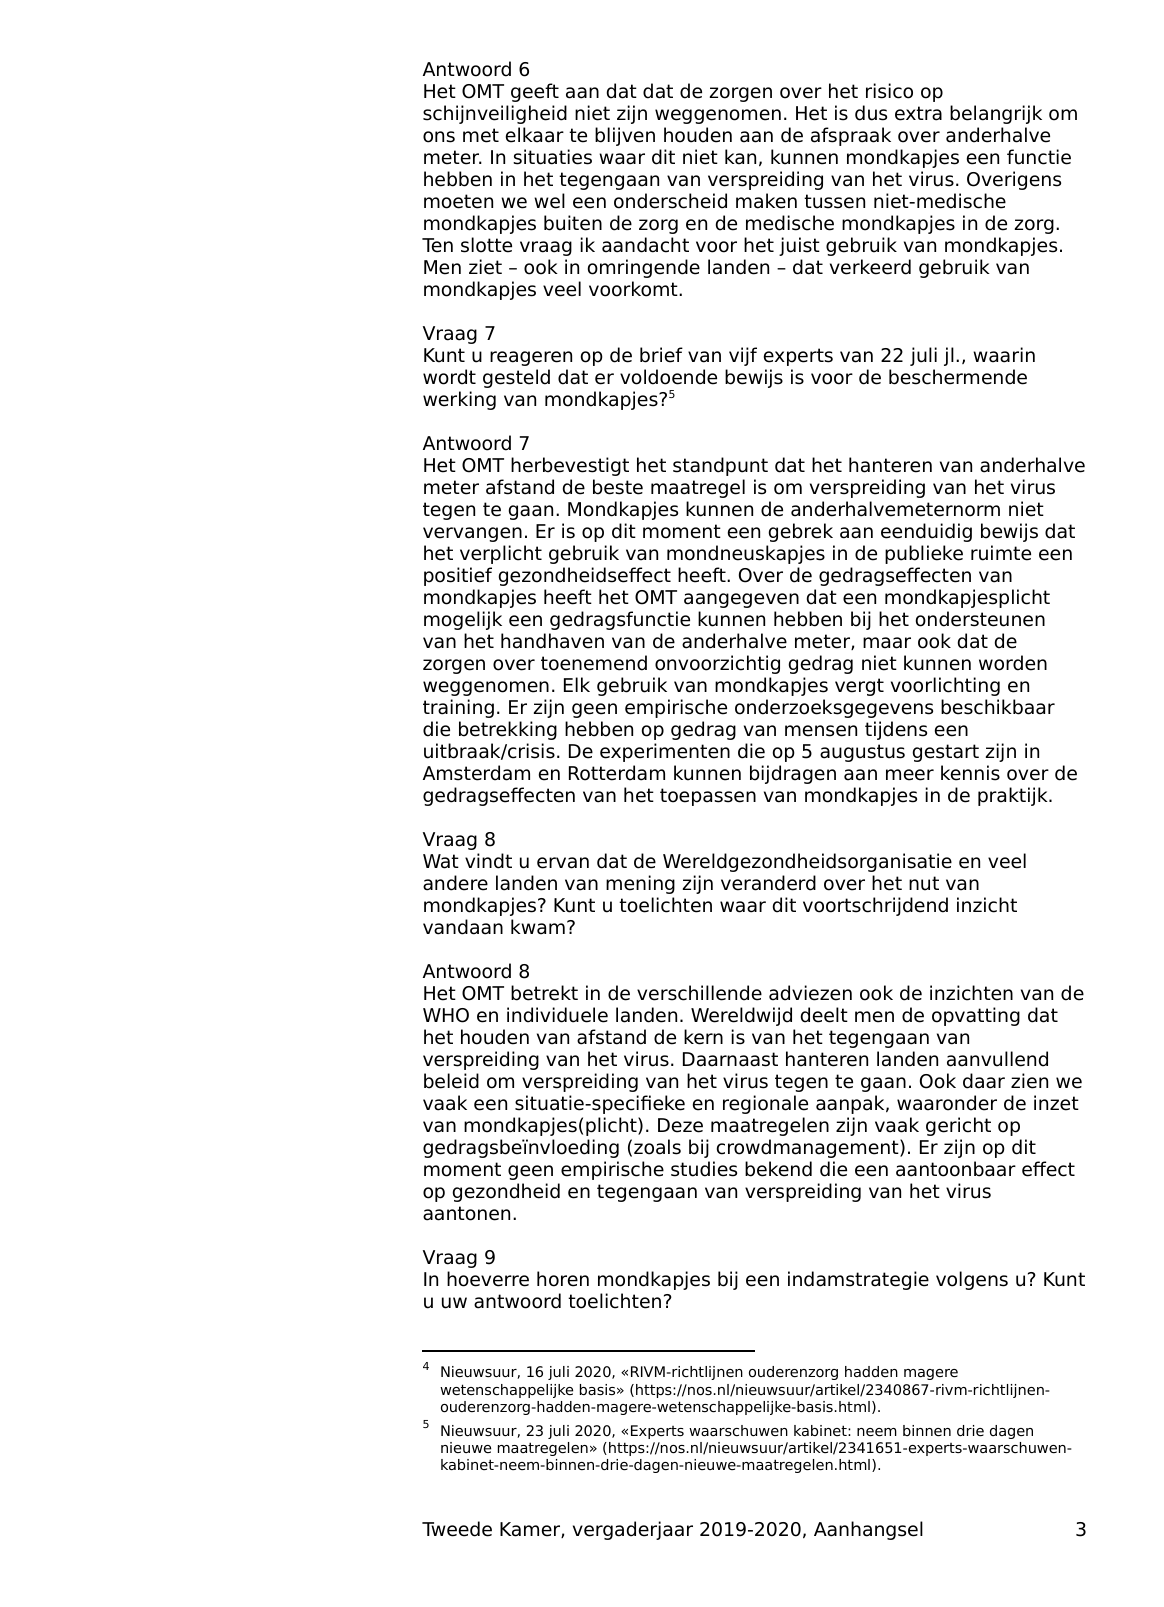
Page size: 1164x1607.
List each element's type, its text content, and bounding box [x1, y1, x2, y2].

text Antwoord 8 [422, 961, 1087, 983]
text Antwoord 6 [422, 59, 1087, 81]
text Het OMT geeft aan dat dat de zorgen over het risico op schijnveiligheid niet zijn weggenomen. Het is dus extra belangrijk om ons met elkaar te blijven houden aan de afspraak over anderhalve meter. In situaties waar dit niet kan, kunnen mondkapjes een functie hebben in het tegengaan van verspreiding van het virus. Overigens moeten we wel een onderscheid maken tussen niet-medische mondkapjes buiten de zorg en de medische mondkapjes in de zorg. Ten slotte vraag ik aandacht voor het juist gebruik van mondkapjes. Men ziet – ook in omringende landen – dat verkeerd gebruik van mondkapjes veel voorkomt. [422, 81, 1087, 301]
text Antwoord 7 [422, 433, 1087, 455]
text Vraag 9 [422, 1247, 1087, 1269]
text Wat vindt u ervan dat de Wereldgezondheidsorganisatie en veel andere landen van mening zijn veranderd over het nut van mondkapjes? Kunt u toelichten waar dit voortschrijdend inzicht vandaan kwam? [422, 851, 1087, 939]
text Vraag 7 [422, 323, 1087, 345]
text Vraag 8 [422, 829, 1087, 851]
text Het OMT herbevestigt het standpunt dat het hanteren van anderhalve meter afstand de beste maatregel is om verspreiding van het virus tegen te gaan. Mondkapjes kunnen de anderhalvemeternorm niet vervangen. Er is op dit moment een gebrek aan eenduidig bewijs dat het verplicht gebruik van mondneuskapjes in de publieke ruimte een positief gezondheidseffect heeft. Over de gedragseffecten van mondkapjes heeft het OMT aangegeven dat een mondkapjesplicht mogelijk een gedragsfunctie kunnen hebben bij het ondersteunen van het handhaven van de anderhalve meter, maar ook dat de zorgen over toenemend onvoorzichtig gedrag niet kunnen worden weggenomen. Elk gebruik van mondkapjes vergt voorlichting en training. Er zijn geen empirische onderzoeksgegevens beschikbaar die betrekking hebben op gedrag van mensen tijdens een uitbraak/crisis. De experimenten die op 5 augustus gestart zijn in Amsterdam en Rotterdam kunnen bijdragen aan meer kennis over de gedragseffecten van het toepassen van mondkapjes in de praktijk. [422, 455, 1087, 807]
text Het OMT betrekt in de verschillende adviezen ook de inzichten van de WHO en individuele landen. Wereldwijd deelt men de opvatting dat het houden van afstand de kern is van het tegengaan van verspreiding van het virus. Daarnaast hanteren landen aanvullend beleid om verspreiding van het virus tegen te gaan. Ook daar zien we vaak een situatie-specifieke en regionale aanpak, waaronder de inzet van mondkapjes(plicht). Deze maatregelen zijn vaak gericht op gedragsbeïnvloeding (zoals bij crowdmanagement). Er zijn op dit moment geen empirische studies bekend die een aantoonbaar effect op gezondheid en tegengaan van verspreiding van het virus aantonen. [422, 983, 1087, 1225]
text Nieuwsuur, 16 juli 2020, «RIVM-richtlijnen ouderenzorg hadden magere wetenschappelijke basis» (https://nos.nl/nieuwsuur/artikel/2340867-rivm-richtlijnen-ouderenzorg-hadden-magere-wetenschappelijke-basis.html). [422, 1360, 1087, 1416]
text Kunt u reageren op de brief van vijf experts van 22 juli jl., waarin wordt gesteld dat er voldoende bewijs is voor de beschermende werking van mondkapjes? [422, 345, 1087, 411]
text In hoeverre horen mondkapjes bij een indamstrategie volgens u? Kunt u uw antwoord toelichten? [422, 1269, 1087, 1313]
text Nieuwsuur, 23 juli 2020, «Experts waarschuwen kabinet: neem binnen drie dagen nieuwe maatregelen» (https://nos.nl/nieuwsuur/artikel/2341651-experts-waarschuwen-kabinet-neem-binnen-drie-dagen-nieuwe-maatregelen.html). [422, 1418, 1087, 1474]
